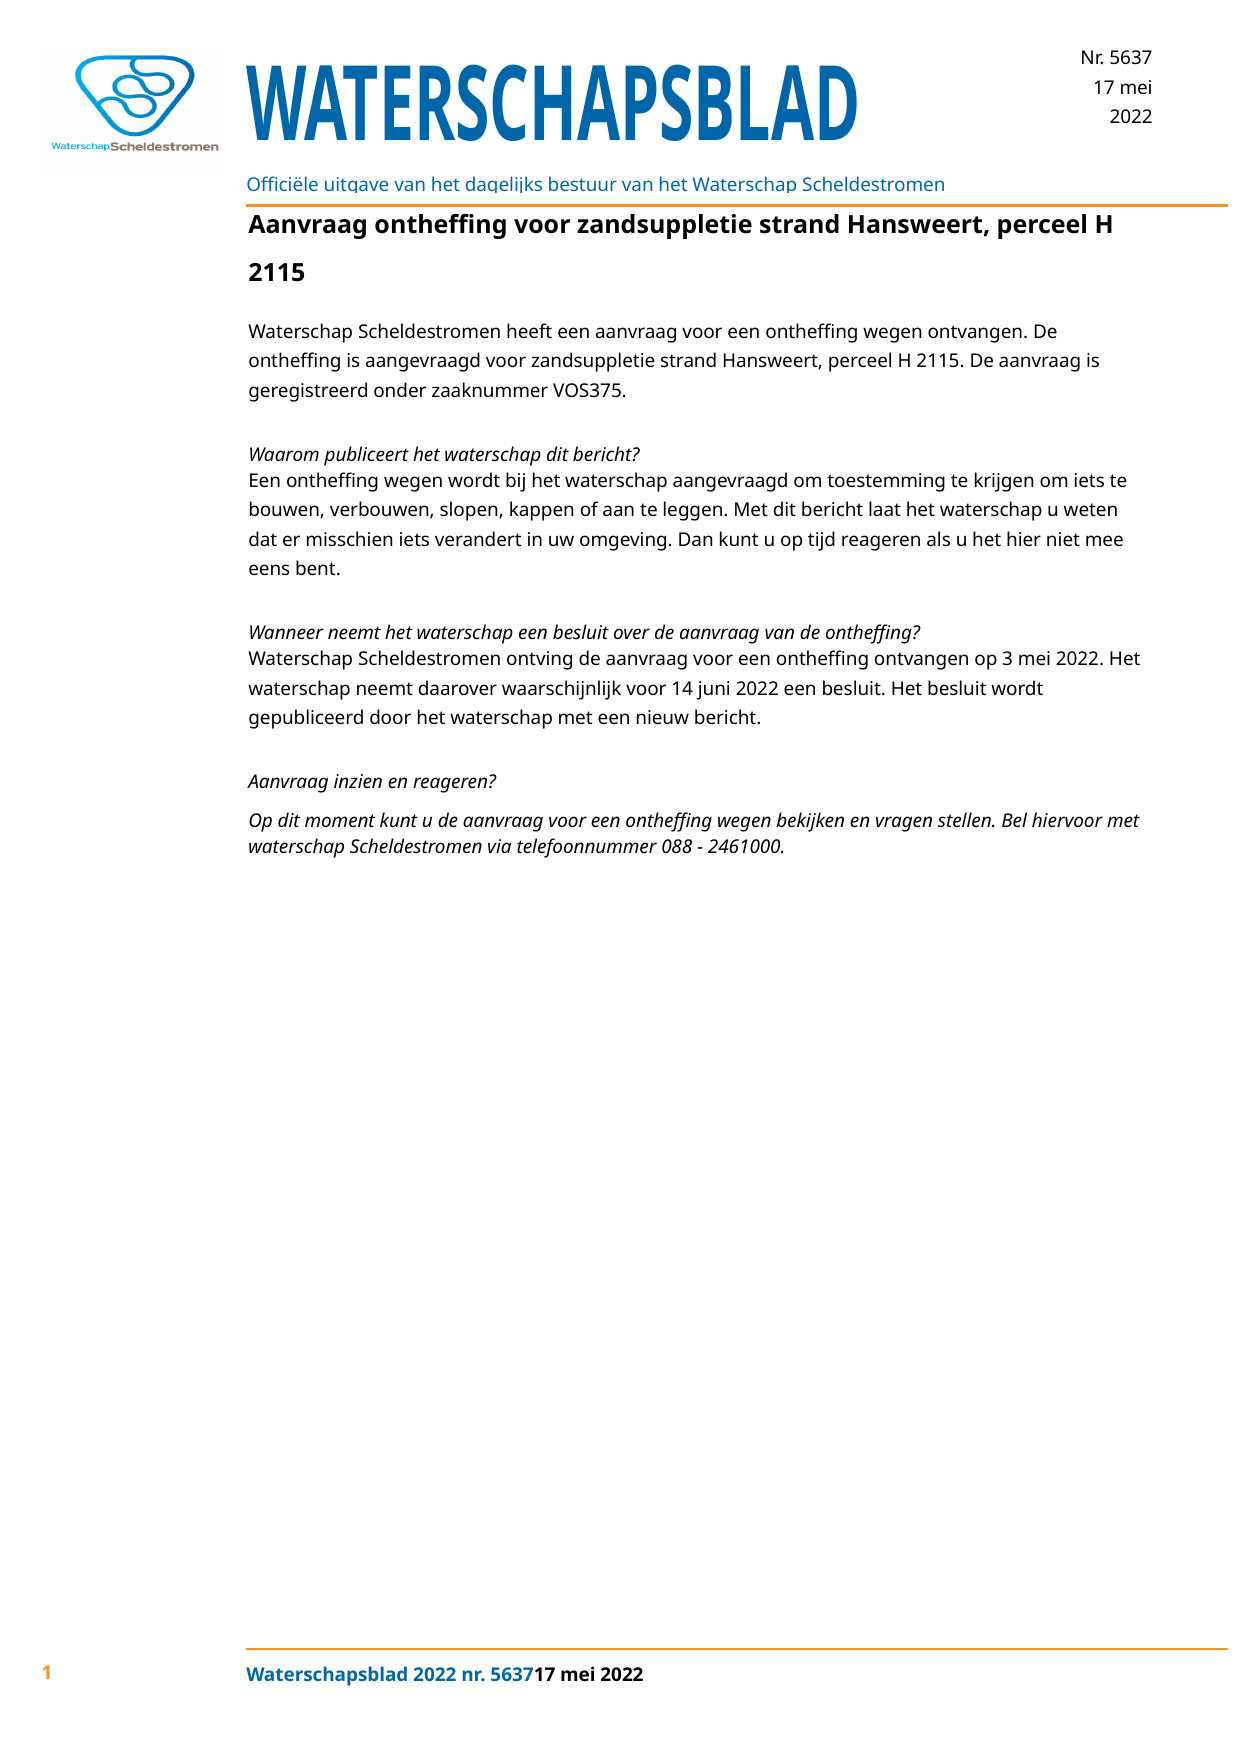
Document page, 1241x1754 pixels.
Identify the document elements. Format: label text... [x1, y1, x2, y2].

text Aanvraag ontheffing voor zandsuppletie strand Hansweert, perceel H 2115 [248, 207, 1152, 288]
text Waterschap Scheldestromen heeft een aanvraag voor een ontheffing wegen ontvangen. De ontheffing is aangevraagd voor zandsuppletie strand Hansweert, perceel H 2115. De aanvraag is geregistreerd onder zaaknummer VOS375. [248, 318, 1152, 403]
text Aanvraag inzien en reageren? [248, 768, 1152, 794]
text Wanneer neemt het waterschap een besluit over de aanvraag van de ontheffing? [248, 619, 1152, 645]
picture [41, 47, 231, 172]
text Een ontheffing wegen wordt bij het waterschap aangevraagd om toestemming te krijgen om iets te bouwen, verbouwen, slopen, kappen of aan te leggen. Met dit bericht laat het waterschap u weten dat er misschien iets verandert in uw omgeving. Dan kunt u op tijd reageren als u het hier niet mee eens bent. [248, 467, 1152, 581]
text Op dit moment kunt u de aanvraag voor een ontheffing wegen bekijken en vragen stellen. Bel hiervoor met waterschap Scheldestromen via telefoonnummer 088 - 2461000. [248, 808, 1152, 859]
text Waterschap Scheldestromen ontving de aanvraag voor een ontheffing ontvangen op 3 mei 2022. Het waterschap neemt daarover waarschijnlijk voor 14 juni 2022 een besluit. Het besluit wordt gepubliceerd door het waterschap met een nieuw bericht. [248, 645, 1152, 730]
text Waarom publiceert het waterschap dit bericht? [248, 441, 1152, 467]
